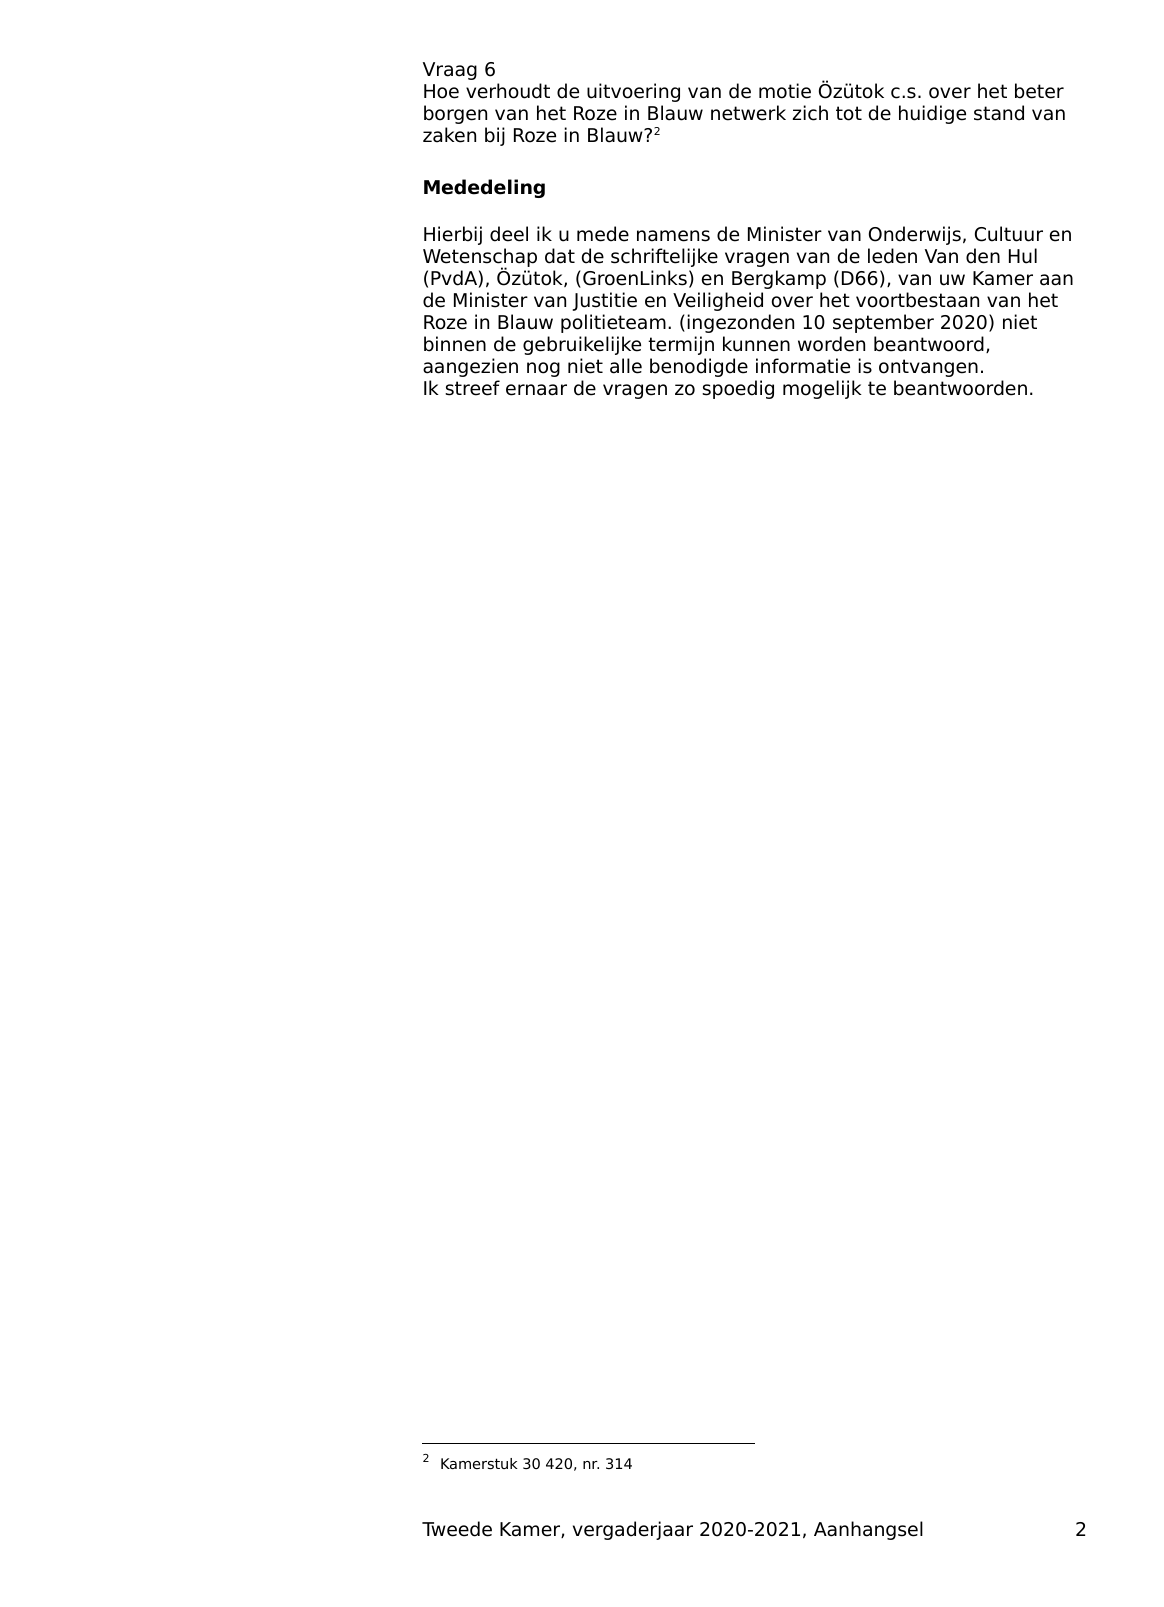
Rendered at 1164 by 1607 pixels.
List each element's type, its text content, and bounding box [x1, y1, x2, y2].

subtitle Mededeling [422, 177, 1087, 199]
text Hoe verhoudt de uitvoering van de motie Özütok c.s. over het beter borgen van het Roze in Blauw netwerk zich tot de huidige stand van zaken bij Roze in Blauw? [422, 81, 1087, 147]
text Hierbij deel ik u mede namens de Minister van Onderwijs, Cultuur en Wetenschap dat de schriftelijke vragen van de leden Van den Hul (PvdA), Özütok, (GroenLinks) en Bergkamp (D66), van uw Kamer aan de Minister van Justitie en Veiligheid over het voortbestaan van het Roze in Blauw politieteam. (ingezonden 10 september 2020) niet binnen de gebruikelijke termijn kunnen worden beantwoord, aangezien nog niet alle benodigde informatie is ontvangen. [422, 224, 1087, 378]
text Vraag 6 [422, 59, 1087, 81]
text Ik streef ernaar de vragen zo spoedig mogelijk te beantwoorden. [422, 378, 1087, 400]
text Kamerstuk 30 420, nr. 314 [422, 1452, 1087, 1474]
